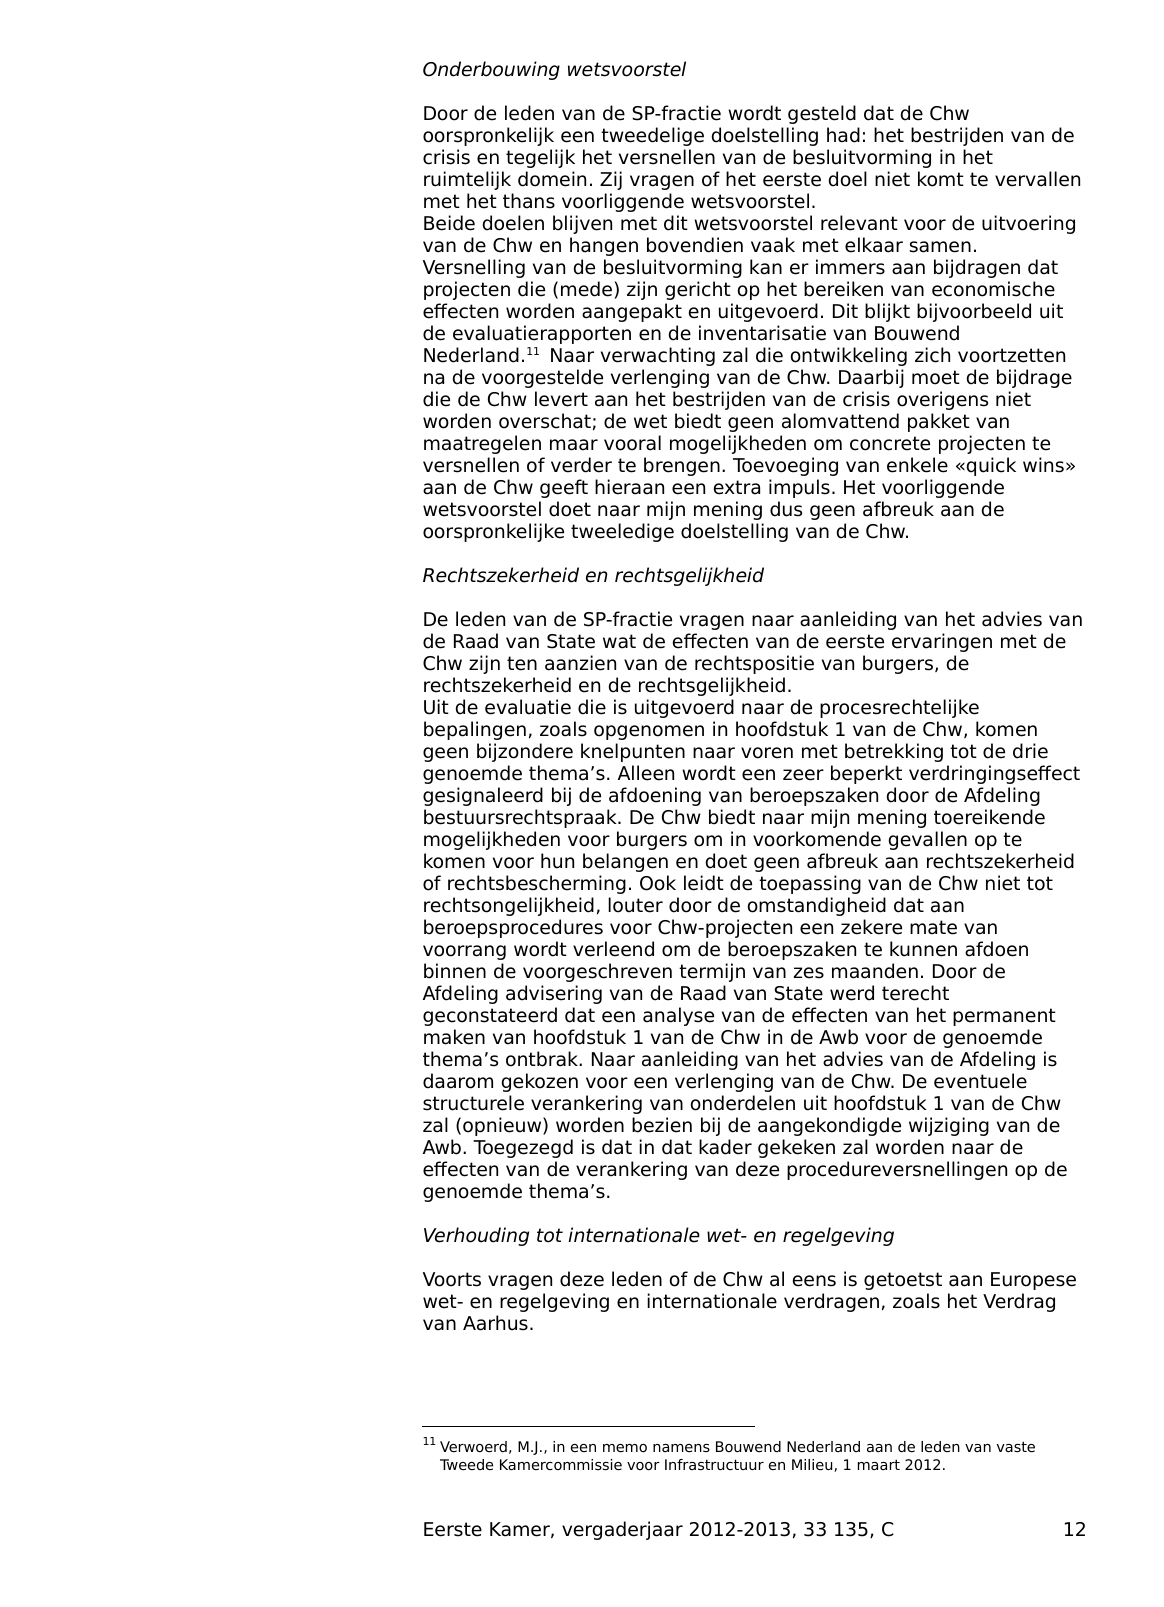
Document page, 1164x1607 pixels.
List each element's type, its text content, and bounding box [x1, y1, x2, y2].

text Verwoerd, M.J., in een memo namens Bouwend Nederland aan de leden van vaste Tweede Kamercommissie voor Infrastructuur en Milieu, 1 maart 2012. [422, 1435, 1087, 1474]
text Door de leden van de SP-fractie wordt gesteld dat de Chw oorspronkelijk een tweedelige doelstelling had: het bestrijden van de crisis en tegelijk het versnellen van de besluitvorming in het ruimtelijk domein. Zij vragen of het eerste doel niet komt te vervallen met het thans voorliggende wetsvoorstel. [422, 103, 1087, 213]
text Beide doelen blijven met dit wetsvoorstel relevant voor de uitvoering van de Chw en hangen bovendien vaak met elkaar samen. Versnelling van de besluitvorming kan er immers aan bijdragen dat projecten die (mede) zijn gericht op het bereiken van economische effecten worden aangepakt en uitgevoerd. Dit blijkt bijvoorbeeld uit de evaluatierapporten en de inventarisatie van Bouwend Nederland. Naar verwachting zal die ontwikkeling zich voortzetten na de voorgestelde verlenging van de Chw. Daarbij moet de bijdrage die de Chw levert aan het bestrijden van de crisis overigens niet worden overschat; de wet biedt geen alomvattend pakket van maatregelen maar vooral mogelijkheden om concrete projecten te versnellen of verder te brengen. Toevoeging van enkele «quick wins» aan de Chw geeft hieraan een extra impuls. Het voorliggende wetsvoorstel doet naar mijn mening dus geen afbreuk aan de oorspronkelijke tweeledige doelstelling van de Chw. [422, 213, 1087, 543]
subtitle Onderbouwing wetsvoorstel [422, 59, 1087, 81]
subtitle Rechtszekerheid en rechtsgelijkheid [422, 565, 1087, 587]
subtitle Verhouding tot internationale wet- en regelgeving [422, 1225, 1087, 1247]
text Uit de evaluatie die is uitgevoerd naar de procesrechtelijke bepalingen, zoals opgenomen in hoofdstuk 1 van de Chw, komen geen bijzondere knelpunten naar voren met betrekking tot de drie genoemde thema’s. Alleen wordt een zeer beperkt verdringingseffect gesignaleerd bij de afdoening van beroepszaken door de Afdeling bestuursrechtspraak. De Chw biedt naar mijn mening toereikende mogelijkheden voor burgers om in voorkomende gevallen op te komen voor hun belangen en doet geen afbreuk aan rechtszekerheid of rechtsbescherming. Ook leidt de toepassing van de Chw niet tot rechtsongelijkheid, louter door de omstandigheid dat aan beroepsprocedures voor Chw-projecten een zekere mate van voorrang wordt verleend om de beroepszaken te kunnen afdoen binnen de voorgeschreven termijn van zes maanden. Door de Afdeling advisering van de Raad van State werd terecht geconstateerd dat een analyse van de effecten van het permanent maken van hoofdstuk 1 van de Chw in de Awb voor de genoemde thema’s ontbrak. Naar aanleiding van het advies van de Afdeling is daarom gekozen voor een verlenging van de Chw. De eventuele structurele verankering van onderdelen uit hoofdstuk 1 van de Chw zal (opnieuw) worden bezien bij de aangekondigde wijziging van de Awb. Toegezegd is dat in dat kader gekeken zal worden naar de effecten van de verankering van deze procedureversnellingen op de genoemde thema’s. [422, 697, 1087, 1203]
text De leden van de SP-fractie vragen naar aanleiding van het advies van de Raad van State wat de effecten van de eerste ervaringen met de Chw zijn ten aanzien van de rechtspositie van burgers, de rechtszekerheid en de rechtsgelijkheid. [422, 609, 1087, 697]
text Voorts vragen deze leden of de Chw al eens is getoetst aan Europese wet- en regelgeving en internationale verdragen, zoals het Verdrag van Aarhus. [422, 1269, 1087, 1335]
